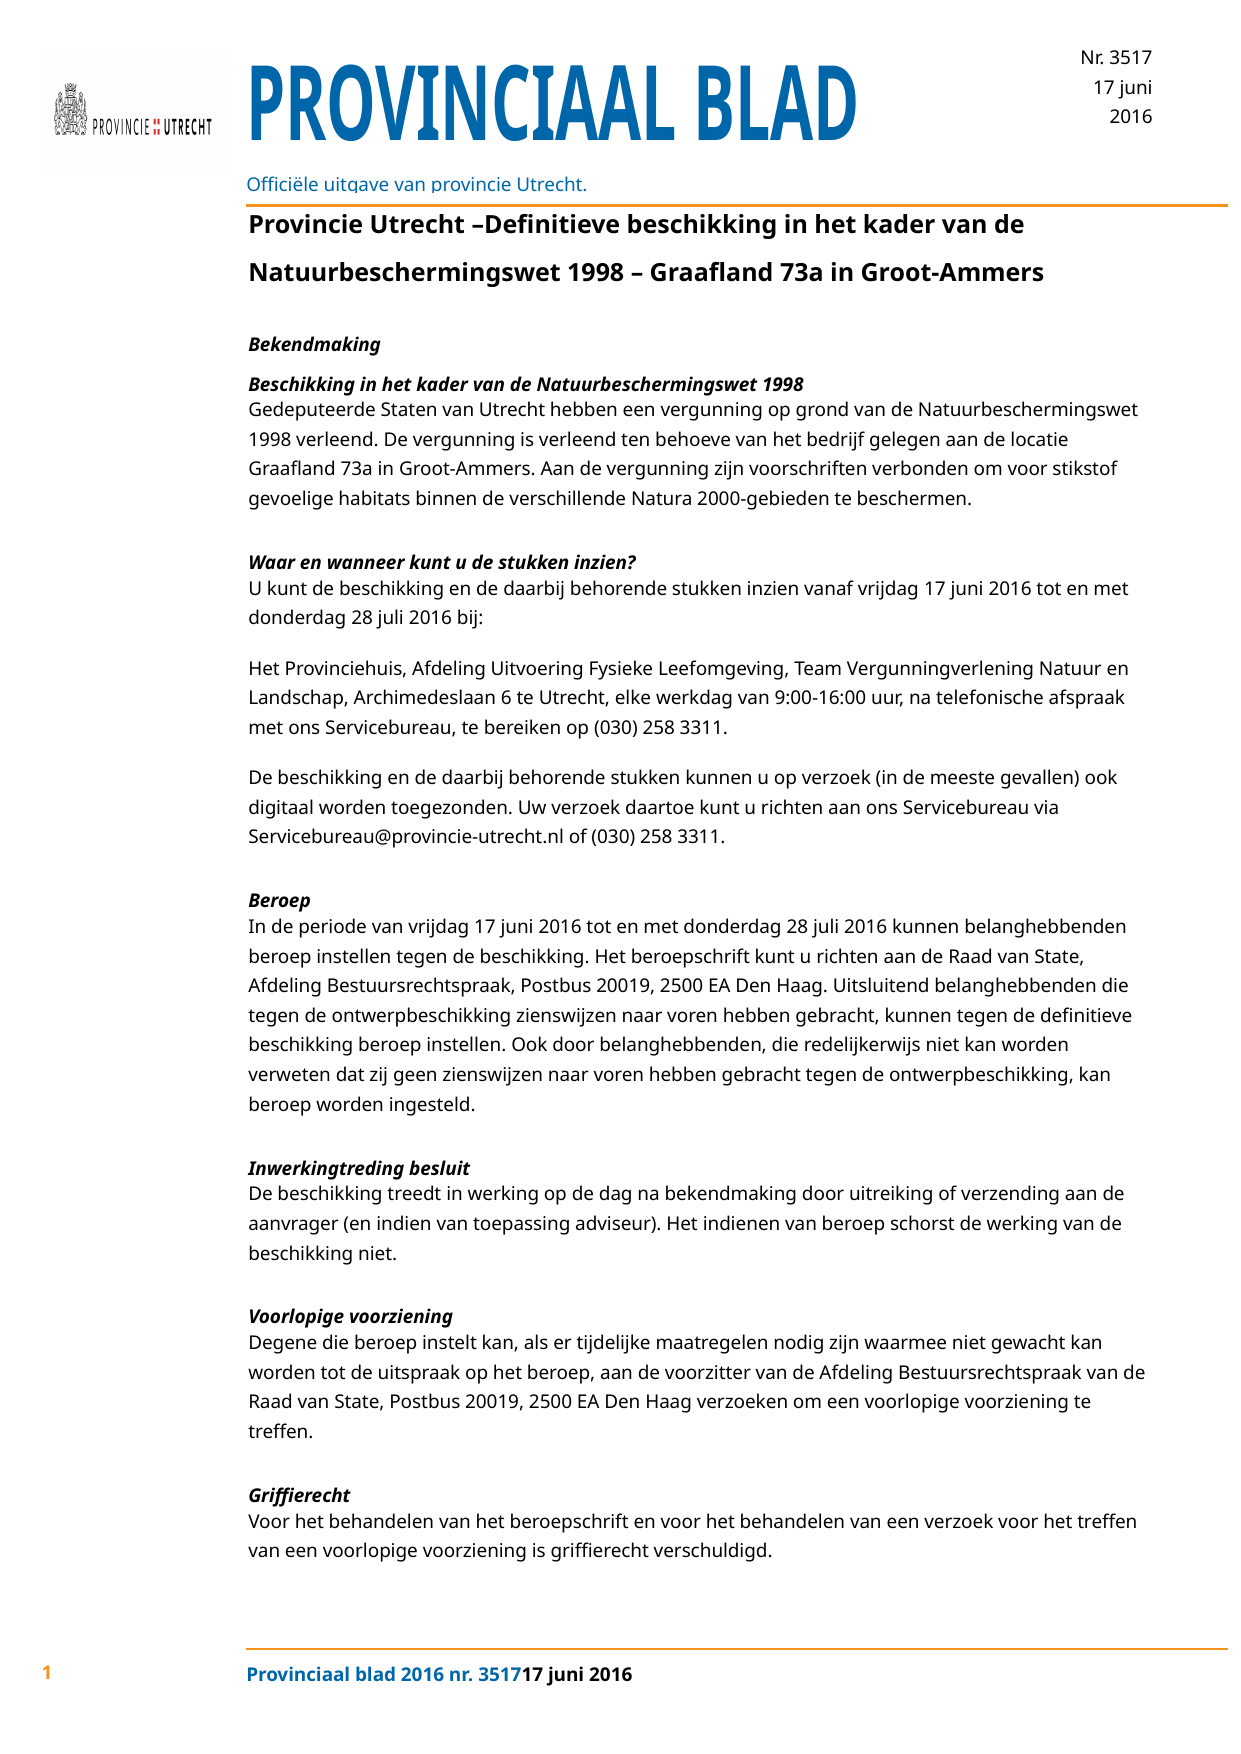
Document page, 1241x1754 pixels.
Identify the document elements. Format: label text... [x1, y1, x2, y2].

text Het Provinciehuis, Afdeling Uitvoering Fysieke Leefomgeving, Team Vergunningverlening Natuur en Landschap, Archimedeslaan 6 te Utrecht, elke werkdag van 9:00-16:00 uur, na telefonische afspraak met ons Servicebureau, te bereiken op (030) 258 3311. [248, 655, 1152, 740]
text De beschikking en de daarbij behorende stukken kunnen u op verzoek (in de meeste gevallen) ook digitaal worden toegezonden. Uw verzoek daartoe kunt u richten aan ons Servicebureau via Servicebureau@provincie-utrecht.nl of (030) 258 3311. [248, 764, 1152, 849]
text Griffierecht [248, 1482, 1152, 1508]
text Voorlopige voorziening [248, 1304, 1152, 1329]
text Voor het behandelen van het beroepschrift en voor het behandelen van een verzoek voor het treffen van een voorlopige voorziening is griffierecht verschuldigd. [248, 1508, 1152, 1563]
picture [41, 47, 231, 172]
text Degene die beroep instelt kan, als er tijdelijke maatregelen nodig zijn waarmee niet gewacht kan worden tot de uitspraak op het beroep, aan de voorzitter van de Afdeling Bestuursrechtspraak van de Raad van State, Postbus 20019, 2500 EA Den Haag verzoeken om een voorlopige voorziening te treffen. [248, 1329, 1152, 1444]
text Beschikking in het kader van de Natuurbeschermingswet 1998 [248, 371, 1152, 396]
text Provincie Utrecht –Definitieve beschikking in het kader van de Natuurbeschermingswet 1998 – Graafland 73a in Groot-Ammers [248, 207, 1152, 288]
text Inwerkingtreding besluit [248, 1155, 1152, 1181]
text De beschikking treedt in werking op de dag na bekendmaking door uitreiking of verzending aan de aanvrager (en indien van toepassing adviseur). Het indienen van beroep schorst de werking van de beschikking niet. [248, 1181, 1152, 1265]
text U kunt de beschikking en de daarbij behorende stukken inzien vanaf vrijdag 17 juni 2016 tot en met donderdag 28 juli 2016 bij: [248, 575, 1152, 630]
text Waar en wanneer kunt u de stukken inzien? [248, 549, 1152, 575]
text Bekendmaking [248, 331, 1152, 357]
text Gedeputeerde Staten van Utrecht hebben een vergunning op grond van de Natuurbeschermingswet 1998 verleend. De vergunning is verleend ten behoeve van het bedrijf gelegen aan de locatie Graafland 73a in Groot-Ammers. Aan de vergunning zijn voorschriften verbonden om voor stikstof gevoelige habitats binnen de verschillende Natura 2000-gebieden te beschermen. [248, 396, 1152, 511]
text In de periode van vrijdag 17 juni 2016 tot en met donderdag 28 juli 2016 kunnen belanghebbenden beroep instellen tegen de beschikking. Het beroepschrift kunt u richten aan de Raad van State, Afdeling Bestuursrechtspraak, Postbus 20019, 2500 EA Den Haag. Uitsluitend belanghebbenden die tegen de ontwerpbeschikking zienswijzen naar voren hebben gebracht, kunnen tegen de definitieve beschikking beroep instellen. Ook door belanghebbenden, die redelijkerwijs niet kan worden verweten dat zij geen zienswijzen naar voren hebben gebracht tegen de ontwerpbeschikking, kan beroep worden ingesteld. [248, 913, 1152, 1117]
text Beroep [248, 888, 1152, 913]
